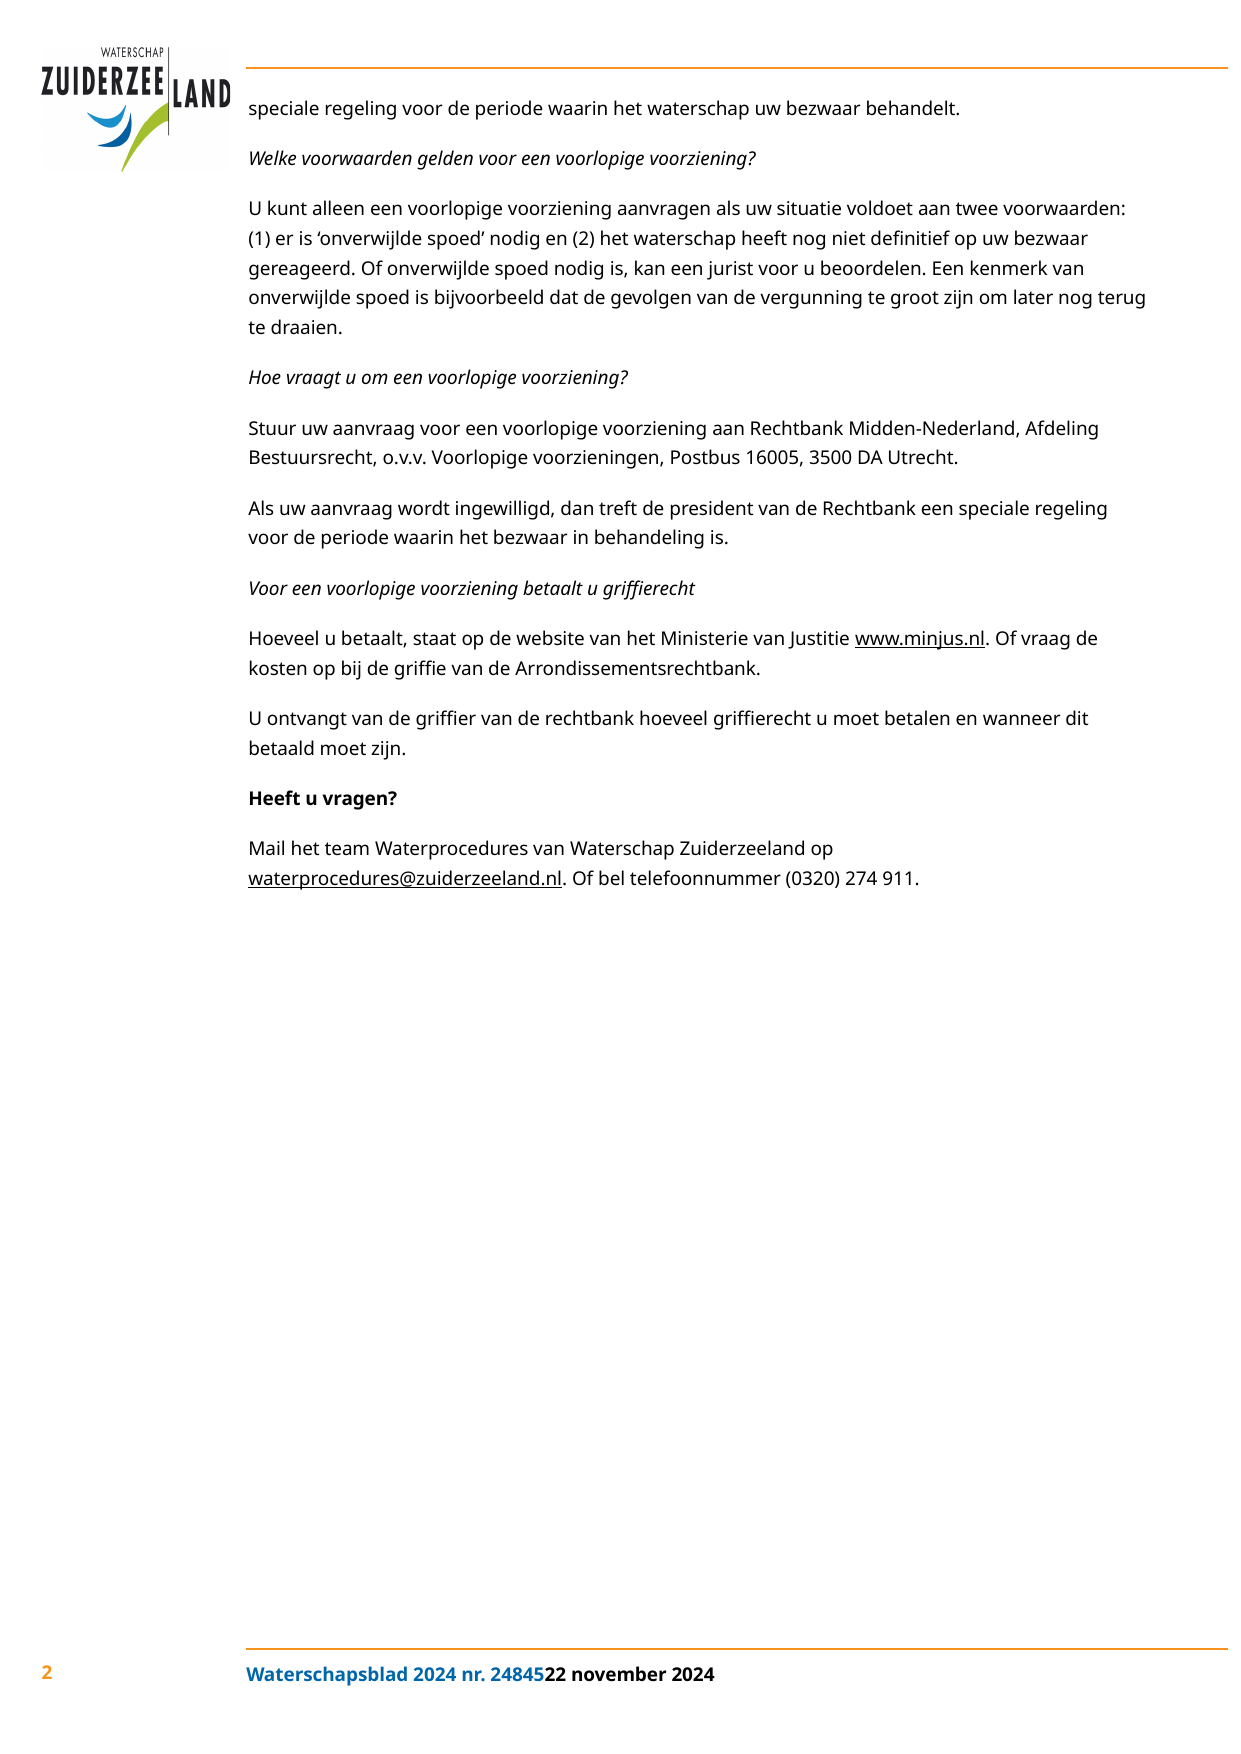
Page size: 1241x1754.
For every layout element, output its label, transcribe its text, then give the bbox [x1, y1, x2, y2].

text Mail het team Waterprocedures van Waterschap Zuiderzeeland op waterprocedures@zuiderzeeland.nl. Of bel telefoonnummer (0320) 274 911. [248, 836, 1152, 891]
text Welke voorwaarden gelden voor een voorlopige voorziening? [248, 145, 1152, 171]
text Hoe vraagt u om een voorlopige voorziening? [248, 364, 1152, 390]
text U ontvangt van de griffier van de rechtbank hoeveel griffierecht u moet betalen en wanneer dit betaald moet zijn. [248, 705, 1152, 761]
text Stuur uw aanvraag voor een voorlopige voorziening aan Rechtbank Midden-Nederland, Afdeling Bestuursrecht, o.v.v. Voorlopige voorzieningen, Postbus 16005, 3500 DA Utrecht. [248, 415, 1152, 470]
text Als uw aanvraag wordt ingewilligd, dan treft de president van de Rechtbank een speciale regeling voor de periode waarin het bezwaar in behandeling is. [248, 495, 1152, 550]
text Hoeveel u betaalt, staat op de website van het Ministerie van Justitie www.minjus.nl. Of vraag de kosten op bij de griffie van de Arrondissementsrechtbank. [248, 625, 1152, 681]
text U kunt alleen een voorlopige voorziening aanvragen als uw situatie voldoet aan twee voorwaarden: (1) er is ‘onverwijlde spoed’ nodig en (2) het waterschap heeft nog niet definitief op uw bezwaar gereageerd. Of onverwijlde spoed nodig is, kan een jurist voor u beoordelen. Een kenmerk van onverwijlde spoed is bijvoorbeeld dat de gevolgen van de vergunning te groot zijn om later nog terug te draaien. [248, 196, 1152, 340]
text Heeft u vragen? [248, 785, 1152, 811]
picture [41, 47, 231, 172]
text Voor een voorlopige voorziening betaalt u griffierecht [248, 575, 1152, 601]
text speciale regeling voor de periode waarin het waterschap uw bezwaar behandelt. [248, 95, 1152, 121]
